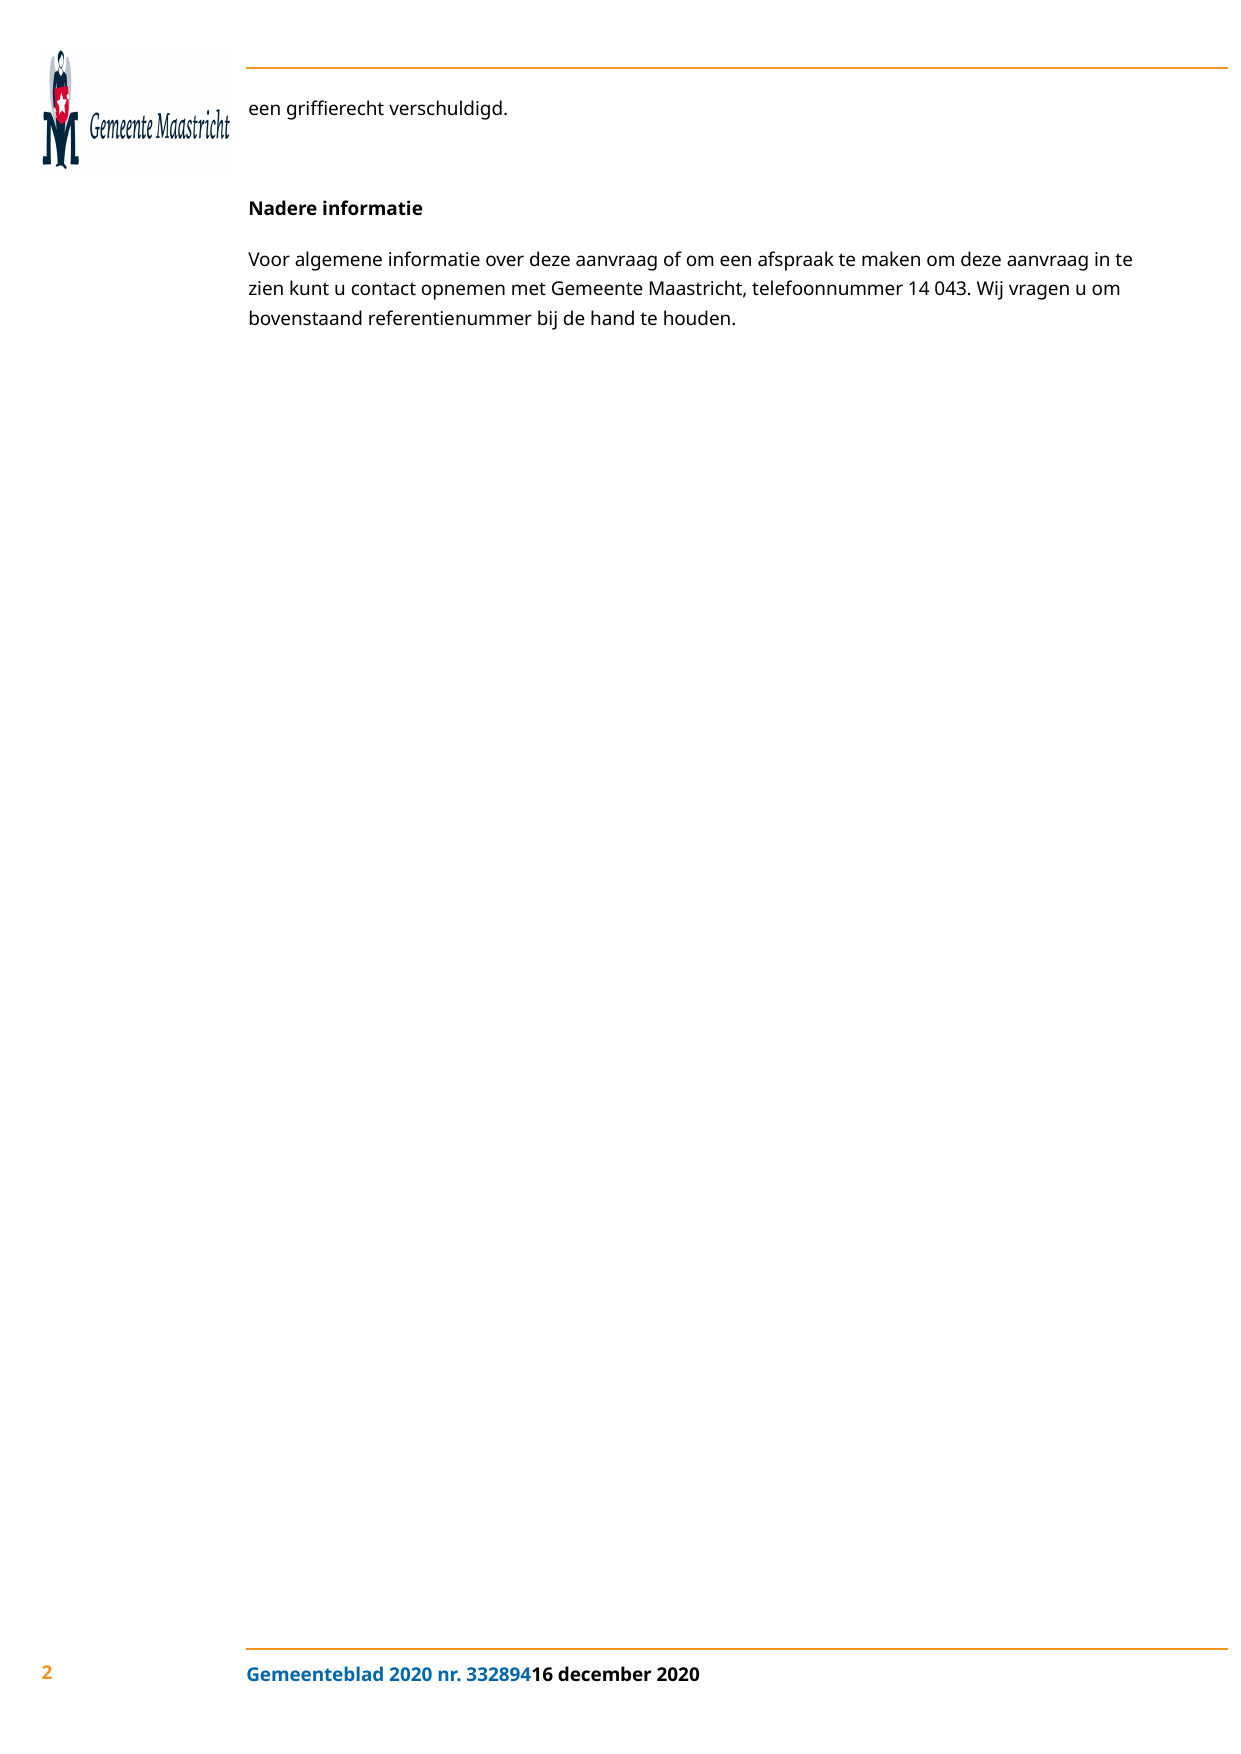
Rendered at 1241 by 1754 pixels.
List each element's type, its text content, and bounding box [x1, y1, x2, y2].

text Nadere informatie [248, 196, 1152, 221]
text een griffierecht verschuldigd. [248, 95, 1152, 121]
text Voor algemene informatie over deze aanvraag of om een afspraak te maken om deze aanvraag in te zien kunt u contact opnemen met Gemeente Maastricht, telefoonnummer 14 043. Wij vragen u om bovenstaand referentienummer bij de hand te houden. [248, 246, 1152, 331]
picture [41, 47, 231, 172]
